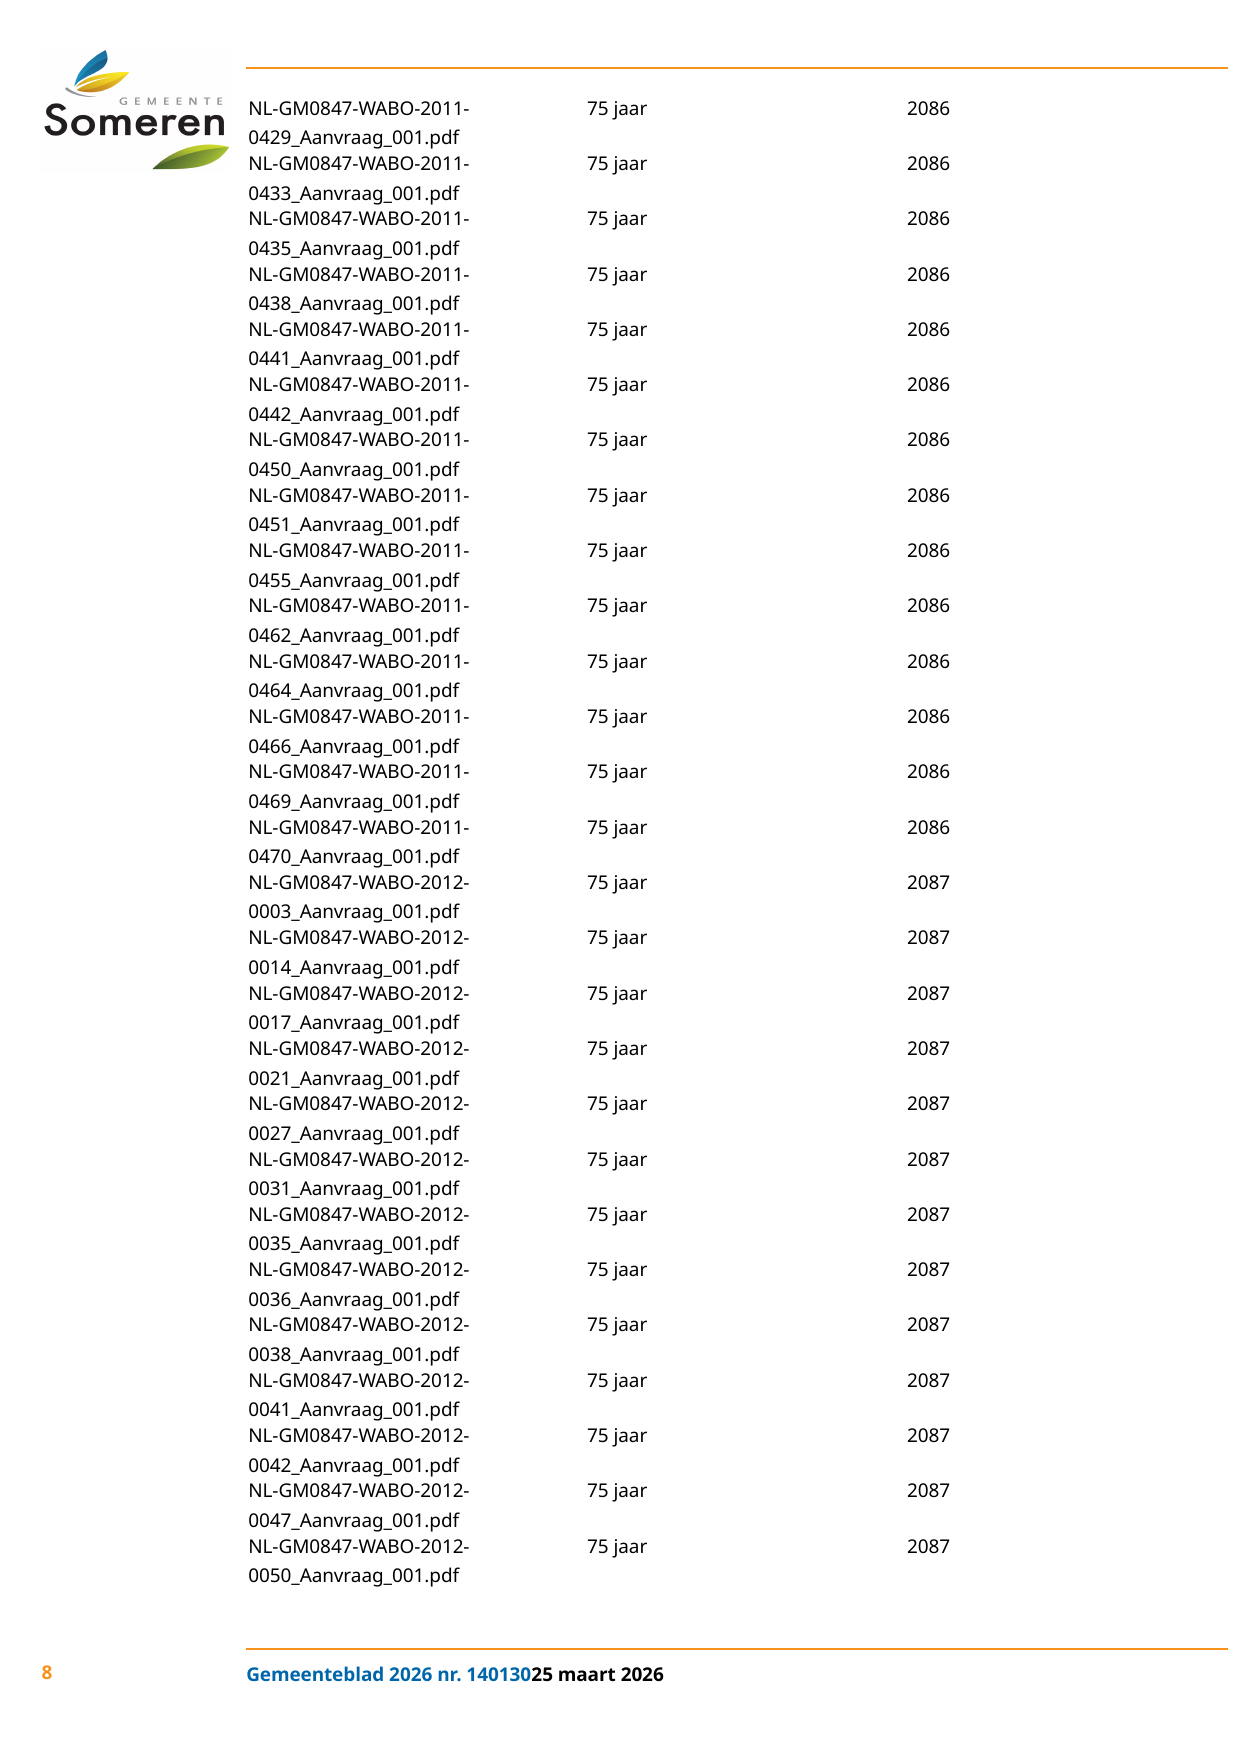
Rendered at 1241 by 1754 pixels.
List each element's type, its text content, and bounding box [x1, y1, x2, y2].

table_cell NL-GM0847-WABO-2012-0021_Aanvraag_001.pdf [248, 1035, 587, 1090]
table_cell 2086 [907, 648, 1152, 703]
table_cell NL-GM0847-WABO-2011-0441_Aanvraag_001.pdf [248, 316, 587, 371]
table_cell 75 jaar [587, 371, 907, 427]
table_cell 75 jaar [587, 316, 907, 371]
table_cell NL-GM0847-WABO-2012-0038_Aanvraag_001.pdf [248, 1312, 587, 1367]
table_cell NL-GM0847-WABO-2011-0450_Aanvraag_001.pdf [248, 427, 587, 482]
table_cell NL-GM0847-WABO-2012-0041_Aanvraag_001.pdf [248, 1367, 587, 1422]
table_cell 2086 [907, 261, 1152, 316]
table_cell NL-GM0847-WABO-2012-0050_Aanvraag_001.pdf [248, 1533, 587, 1588]
table_cell 2086 [907, 814, 1152, 869]
table_cell NL-GM0847-WABO-2011-0470_Aanvraag_001.pdf [248, 814, 587, 869]
picture [41, 47, 231, 172]
table_cell 2086 [907, 205, 1152, 261]
table_cell NL-GM0847-WABO-2011-0464_Aanvraag_001.pdf [248, 648, 587, 703]
table_cell 75 jaar [587, 814, 907, 869]
table_cell 2087 [907, 1146, 1152, 1201]
table_cell 75 jaar [587, 648, 907, 703]
table_cell 75 jaar [587, 427, 907, 482]
table_cell NL-GM0847-WABO-2012-0035_Aanvraag_001.pdf [248, 1201, 587, 1256]
table_cell 75 jaar [587, 482, 907, 537]
table_cell 75 jaar [587, 1422, 907, 1478]
table_cell 2086 [907, 371, 1152, 427]
table_cell NL-GM0847-WABO-2011-0435_Aanvraag_001.pdf [248, 205, 587, 261]
table_cell 75 jaar [587, 1312, 907, 1367]
table_cell 2086 [907, 427, 1152, 482]
table_cell 2086 [907, 759, 1152, 814]
table_cell 75 jaar [587, 1146, 907, 1201]
table_cell 2087 [907, 1201, 1152, 1256]
table_cell 75 jaar [587, 925, 907, 980]
table_cell 2087 [907, 1035, 1152, 1090]
table_cell NL-GM0847-WABO-2011-0451_Aanvraag_001.pdf [248, 482, 587, 537]
table_cell 75 jaar [587, 205, 907, 261]
table_cell 75 jaar [587, 1256, 907, 1312]
table_cell NL-GM0847-WABO-2011-0469_Aanvraag_001.pdf [248, 759, 587, 814]
table_cell 2087 [907, 1367, 1152, 1422]
table_cell 75 jaar [587, 537, 907, 593]
table_cell 2087 [907, 925, 1152, 980]
table_cell 2087 [907, 980, 1152, 1035]
table_cell NL-GM0847-WABO-2011-0429_Aanvraag_001.pdf [248, 95, 587, 150]
table_cell 2086 [907, 593, 1152, 648]
table_cell NL-GM0847-WABO-2012-0017_Aanvraag_001.pdf [248, 980, 587, 1035]
table_cell 75 jaar [587, 759, 907, 814]
table_cell 2086 [907, 316, 1152, 371]
table_cell NL-GM0847-WABO-2012-0031_Aanvraag_001.pdf [248, 1146, 587, 1201]
table_cell NL-GM0847-WABO-2011-0462_Aanvraag_001.pdf [248, 593, 587, 648]
table_cell NL-GM0847-WABO-2011-0455_Aanvraag_001.pdf [248, 537, 587, 593]
table_cell NL-GM0847-WABO-2011-0442_Aanvraag_001.pdf [248, 371, 587, 427]
table_cell NL-GM0847-WABO-2012-0027_Aanvraag_001.pdf [248, 1090, 587, 1146]
table_cell 75 jaar [587, 1035, 907, 1090]
table_cell 75 jaar [587, 593, 907, 648]
table_cell 2087 [907, 1312, 1152, 1367]
table_cell 75 jaar [587, 980, 907, 1035]
table_cell 2087 [907, 869, 1152, 924]
table_cell 75 jaar [587, 703, 907, 758]
table_cell 2086 [907, 482, 1152, 537]
table_cell 75 jaar [587, 1478, 907, 1533]
table_cell 2086 [907, 150, 1152, 205]
table_cell 75 jaar [587, 1367, 907, 1422]
table_cell 75 jaar [587, 1201, 907, 1256]
table_cell NL-GM0847-WABO-2012-0014_Aanvraag_001.pdf [248, 925, 587, 980]
table_cell 75 jaar [587, 261, 907, 316]
table_cell 2087 [907, 1478, 1152, 1533]
table_cell 2087 [907, 1533, 1152, 1588]
table_cell 75 jaar [587, 869, 907, 924]
table_cell NL-GM0847-WABO-2012-0042_Aanvraag_001.pdf [248, 1422, 587, 1478]
table_cell 75 jaar [587, 1533, 907, 1588]
table_cell 2086 [907, 703, 1152, 758]
table_cell NL-GM0847-WABO-2011-0466_Aanvraag_001.pdf [248, 703, 587, 758]
table_cell 75 jaar [587, 1090, 907, 1146]
table_cell 75 jaar [587, 150, 907, 205]
table_cell 2086 [907, 537, 1152, 593]
table_cell NL-GM0847-WABO-2011-0433_Aanvraag_001.pdf [248, 150, 587, 205]
table_cell 2086 [907, 95, 1152, 150]
table_cell NL-GM0847-WABO-2012-0003_Aanvraag_001.pdf [248, 869, 587, 924]
table_cell 2087 [907, 1090, 1152, 1146]
table_cell NL-GM0847-WABO-2011-0438_Aanvraag_001.pdf [248, 261, 587, 316]
table_cell NL-GM0847-WABO-2012-0047_Aanvraag_001.pdf [248, 1478, 587, 1533]
table_cell NL-GM0847-WABO-2012-0036_Aanvraag_001.pdf [248, 1256, 587, 1312]
table_cell 2087 [907, 1422, 1152, 1478]
table_cell 2087 [907, 1256, 1152, 1312]
table_cell 75 jaar [587, 95, 907, 150]
